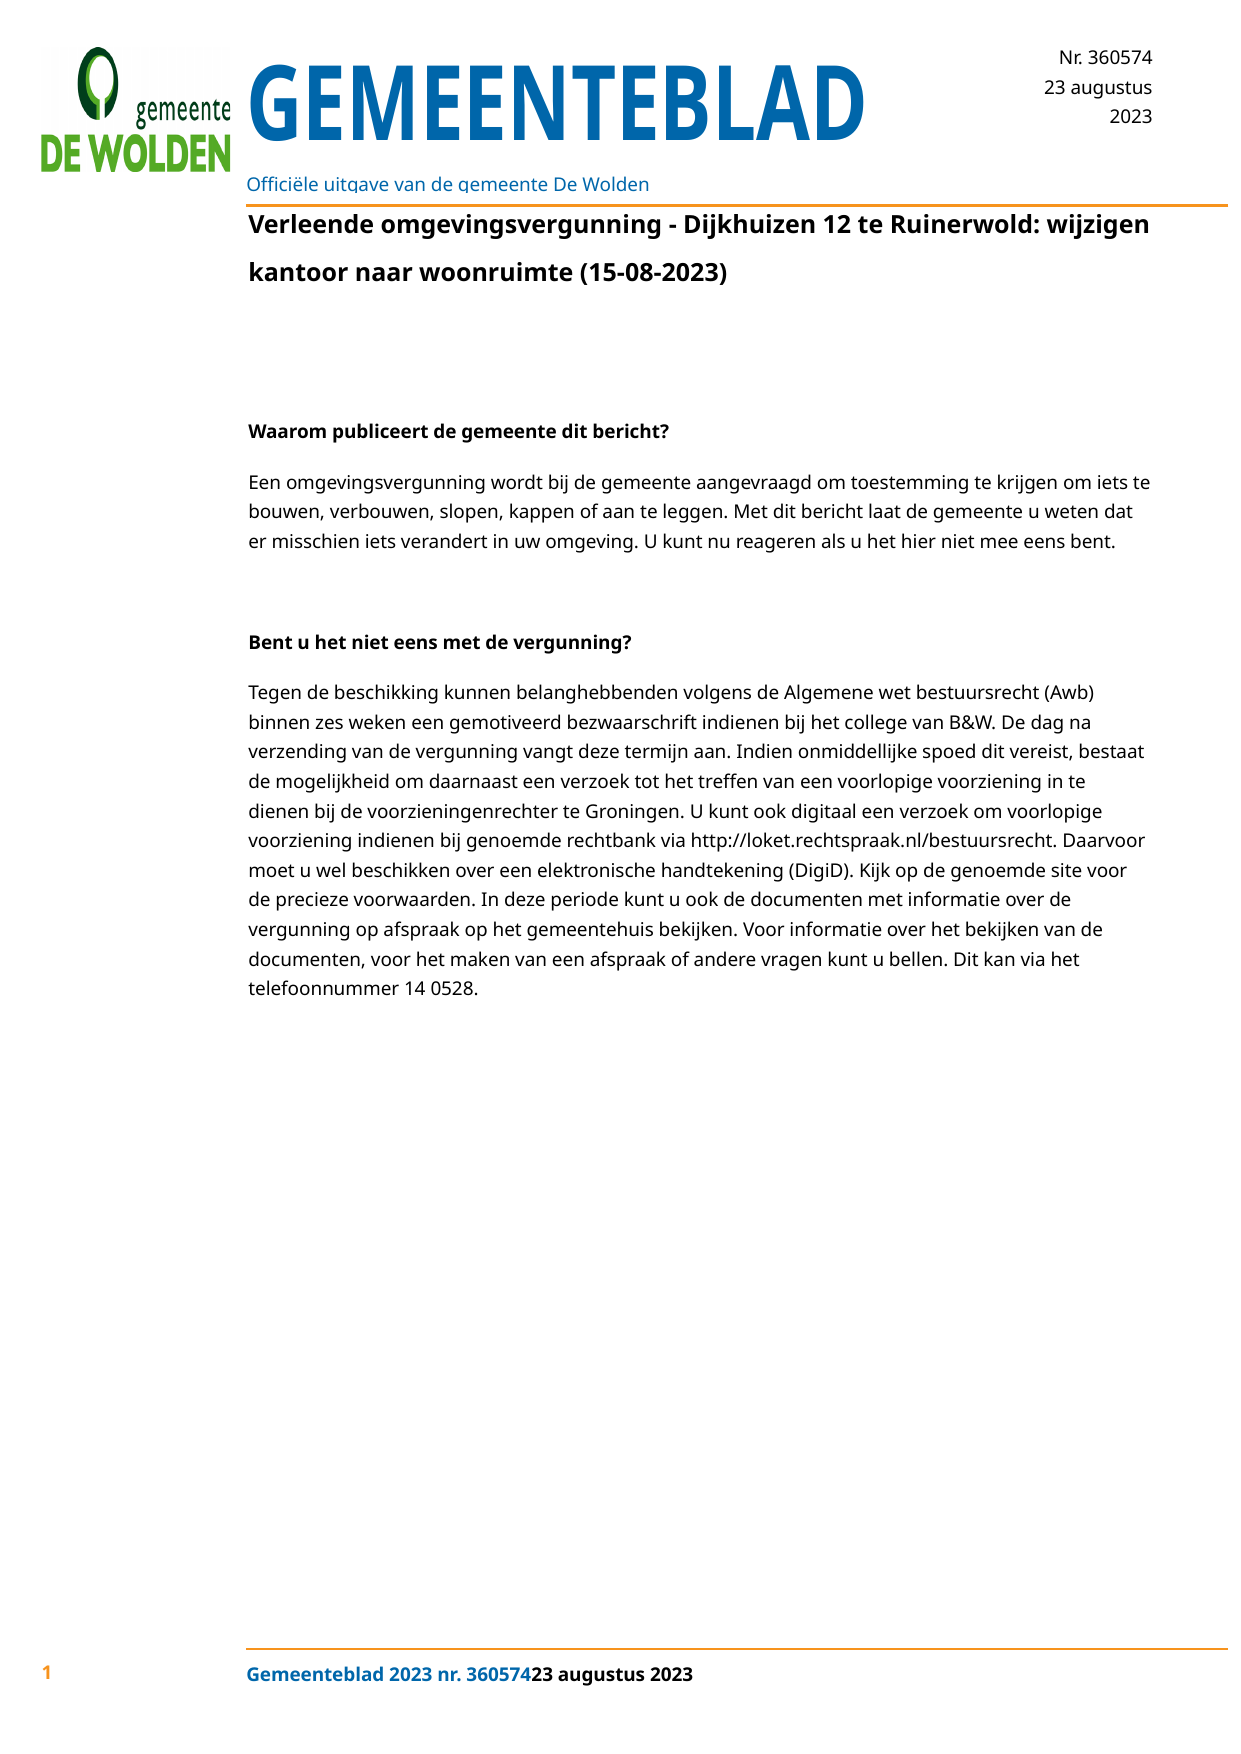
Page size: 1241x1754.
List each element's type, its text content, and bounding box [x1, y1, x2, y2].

text Waarom publiceert de gemeente dit bericht? [248, 419, 1152, 444]
picture [41, 47, 231, 172]
text Bent u het niet eens met de vergunning? [248, 629, 1152, 655]
text Tegen de beschikking kunnen belanghebbenden volgens de Algemene wet bestuursrecht (Awb) binnen zes weken een gemotiveerd bezwaarschrift indienen bij het college van B&W. De dag na verzending van de vergunning vangt deze termijn aan. Indien onmiddellijke spoed dit vereist, bestaat de mogelijkheid om daarnaast een verzoek tot het treffen van een voorlopige voorziening in te dienen bij de voorzieningenrechter te Groningen. U kunt ook digitaal een verzoek om voorlopige voorziening indienen bij genoemde rechtbank via http://loket.rechtspraak.nl/bestuursrecht. Daarvoor moet u wel beschikken over een elektronische handtekening (DigiD). Kijk op de genoemde site voor de precieze voorwaarden. In deze periode kunt u ook de documenten met informatie over de vergunning op afspraak op het gemeentehuis bekijken. Voor informatie over het bekijken van de documenten, voor het maken van een afspraak of andere vragen kunt u bellen. Dit kan via het telefoonnummer 14 0528. [248, 679, 1152, 1001]
text Verleende omgevingsvergunning - Dijkhuizen 12 te Ruinerwold: wijzigen kantoor naar woonruimte (15-08-2023) [248, 207, 1152, 288]
text Een omgevingsvergunning wordt bij de gemeente aangevraagd om toestemming te krijgen om iets te bouwen, verbouwen, slopen, kappen of aan te leggen. Met dit bericht laat de gemeente u weten dat er misschien iets verandert in uw omgeving. U kunt nu reageren als u het hier niet mee eens bent. [248, 469, 1152, 554]
